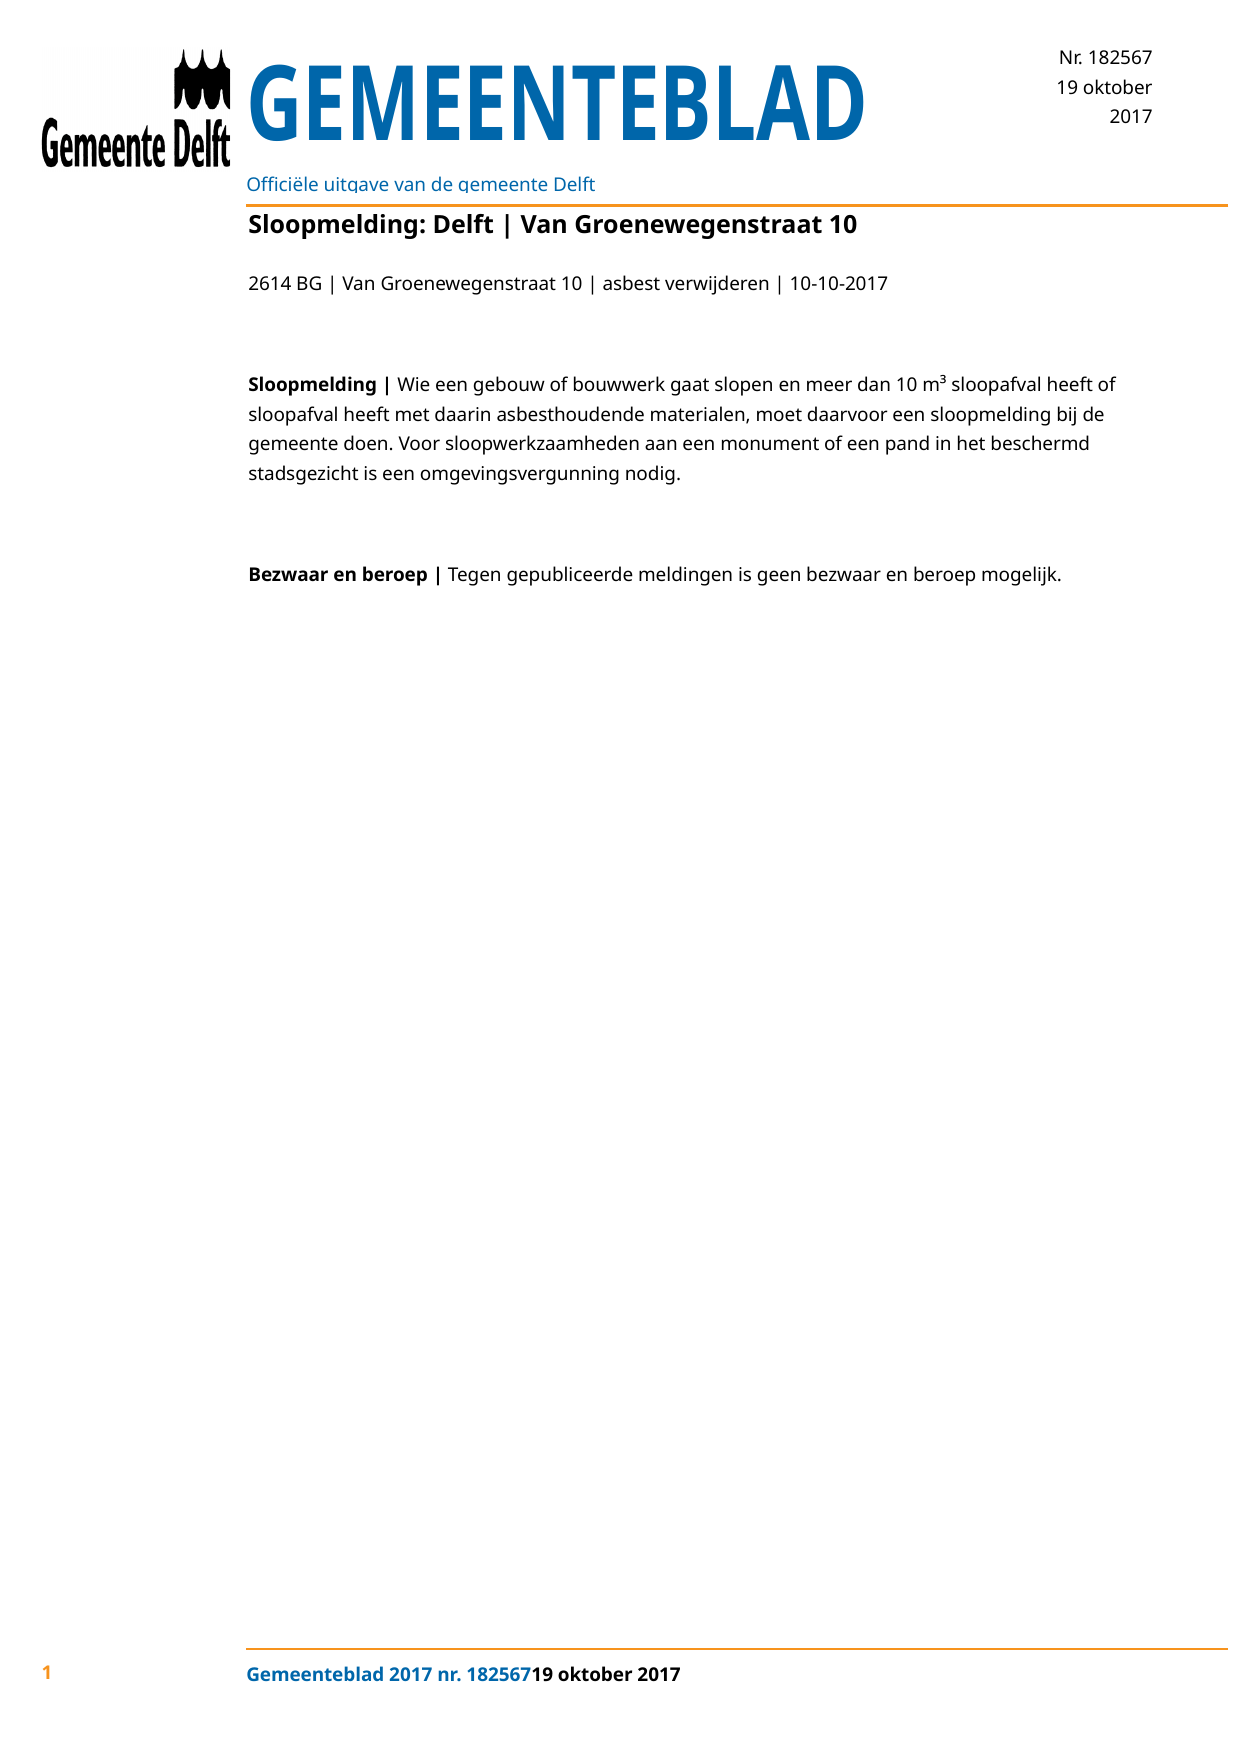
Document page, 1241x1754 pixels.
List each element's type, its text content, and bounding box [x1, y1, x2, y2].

text Bezwaar en beroep | Tegen gepubliceerde meldingen is geen bezwaar en beroep mogelijk. [248, 561, 1152, 586]
text 2614 BG | Van Groenewegenstraat 10 | asbest verwijderen | 10-10-2017 [248, 270, 1152, 296]
text Sloopmelding | Wie een gebouw of bouwwerk gaat slopen en meer dan 10 m³ sloopafval heeft of sloopafval heeft met daarin asbesthoudende materialen, moet daarvoor een sloopmelding bij de gemeente doen. Voor sloopwerkzaamheden aan een monument of een pand in het beschermd stadsgezicht is een omgevingsvergunning nodig. [248, 371, 1152, 486]
picture [41, 47, 231, 172]
text Sloopmelding: Delft | Van Groenewegenstraat 10 [248, 207, 1152, 241]
